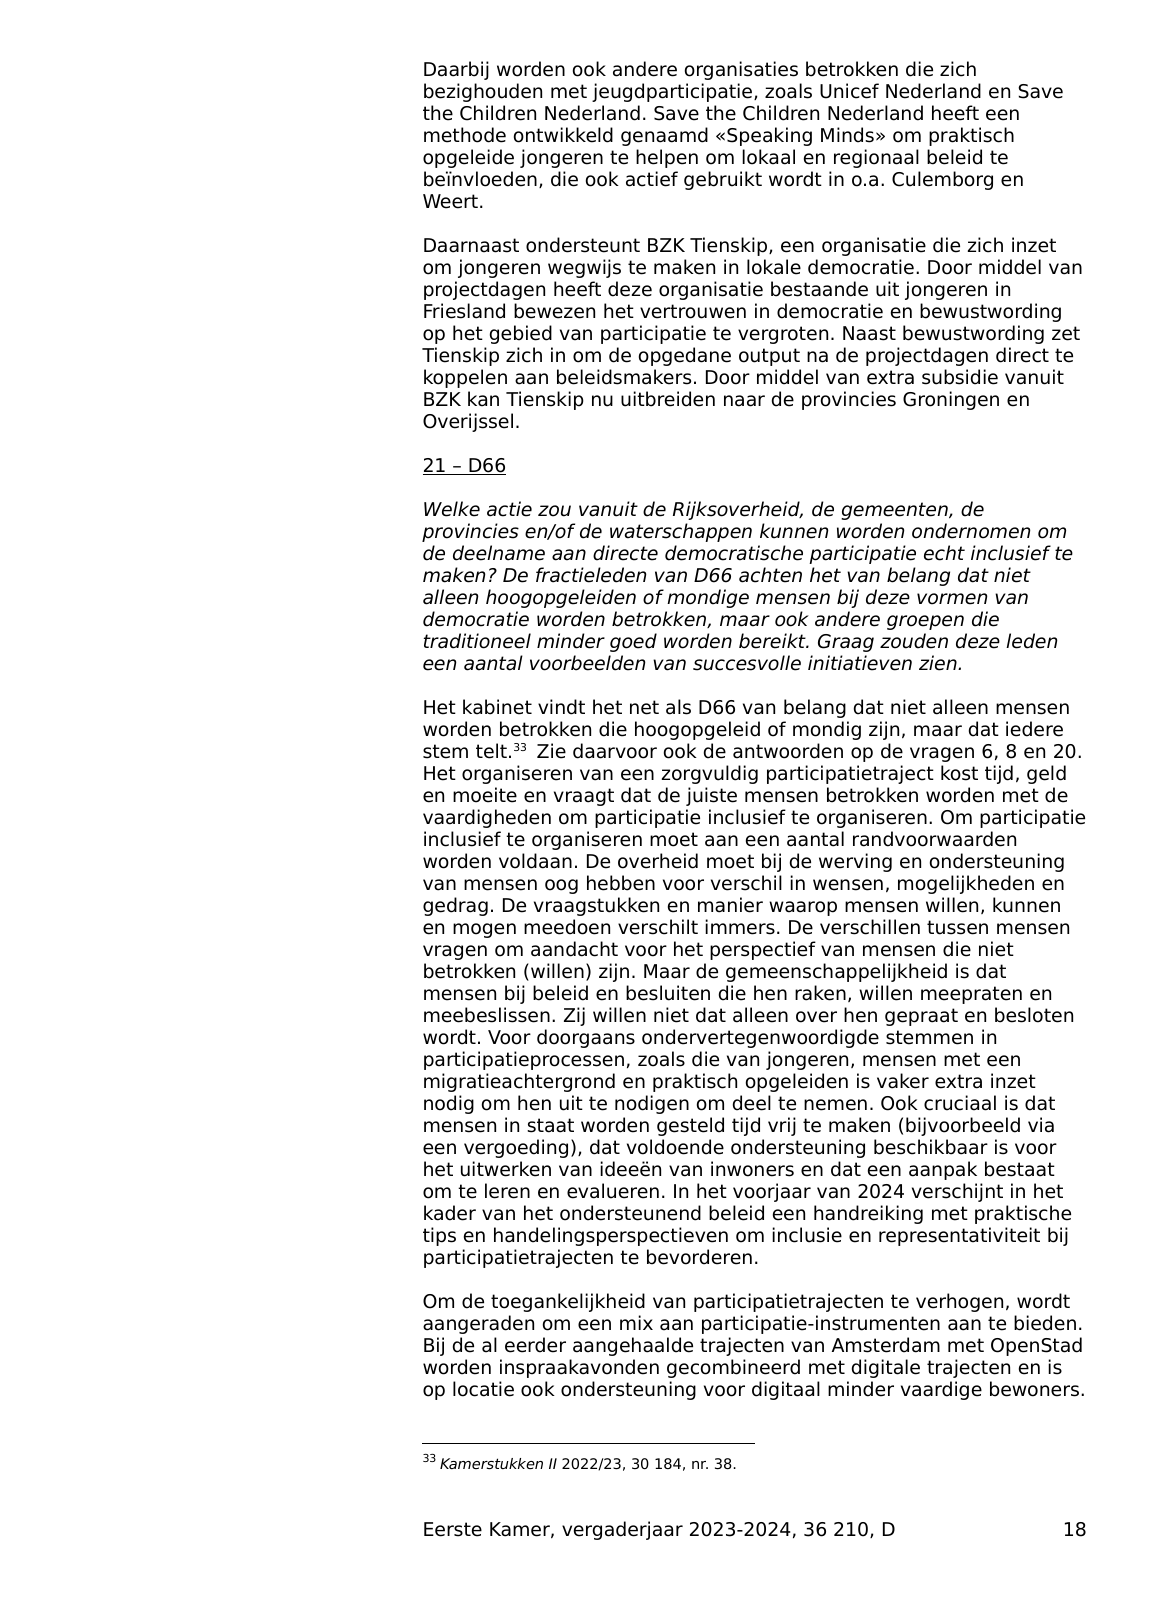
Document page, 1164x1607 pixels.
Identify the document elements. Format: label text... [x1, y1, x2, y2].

text Om de toegankelijkheid van participatietrajecten te verhogen, wordt aangeraden om een mix aan participatie-instrumenten aan te bieden. Bij de al eerder aangehaalde trajecten van Amsterdam met OpenStad worden inspraakavonden gecombineerd met digitale trajecten en is op locatie ook ondersteuning voor digitaal minder vaardige bewoners. [422, 1291, 1087, 1401]
text Daarnaast ondersteunt BZK Tienskip, een organisatie die zich inzet om jongeren wegwijs te maken in lokale democratie. Door middel van projectdagen heeft deze organisatie bestaande uit jongeren in Friesland bewezen het vertrouwen in democratie en bewustwording op het gebied van participatie te vergroten. Naast bewustwording zet Tienskip zich in om de opgedane output na de projectdagen direct te koppelen aan beleidsmakers. Door middel van extra subsidie vanuit BZK kan Tienskip nu uitbreiden naar de provincies Groningen en Overijssel. [422, 235, 1087, 433]
text Het kabinet vindt het net als D66 van belang dat niet alleen mensen worden betrokken die hoogopgeleid of mondig zijn, maar dat iedere stem telt. Zie daarvoor ook de antwoorden op de vragen 6, 8 en 20. Het organiseren van een zorgvuldig participatietraject kost tijd, geld en moeite en vraagt dat de juiste mensen betrokken worden met de vaardigheden om participatie inclusief te organiseren. Om participatie inclusief te organiseren moet aan een aantal randvoorwaarden worden voldaan. De overheid moet bij de werving en ondersteuning van mensen oog hebben voor verschil in wensen, mogelijkheden en gedrag. De vraagstukken en manier waarop mensen willen, kunnen en mogen meedoen verschilt immers. De verschillen tussen mensen vragen om aandacht voor het perspectief van mensen die niet betrokken (willen) zijn. Maar de gemeenschappelijkheid is dat mensen bij beleid en besluiten die hen raken, willen meepraten en meebeslissen. Zij willen niet dat alleen over hen gepraat en besloten wordt. Voor doorgaans ondervertegenwoordigde stemmen in participatieprocessen, zoals die van jongeren, mensen met een migratieachtergrond en praktisch opgeleiden is vaker extra inzet nodig om hen uit te nodigen om deel te nemen. Ook cruciaal is dat mensen in staat worden gesteld tijd vrij te maken (bijvoorbeeld via een vergoeding), dat voldoende ondersteuning beschikbaar is voor het uitwerken van ideeën van inwoners en dat een aanpak bestaat om te leren en evalueren. In het voorjaar van 2024 verschijnt in het kader van het ondersteunend beleid een handreiking met praktische tips en handelingsperspectieven om inclusie en representativiteit bij participatietrajecten te bevorderen. [422, 697, 1087, 1269]
text Kamerstukken II 2022/23, 30 184, nr. 38. [422, 1452, 1087, 1474]
text Daarbij worden ook andere organisaties betrokken die zich bezighouden met jeugdparticipatie, zoals Unicef Nederland en Save the Children Nederland. Save the Children Nederland heeft een methode ontwikkeld genaamd «Speaking Minds» om praktisch opgeleide jongeren te helpen om lokaal en regionaal beleid te beïnvloeden, die ook actief gebruikt wordt in o.a. Culemborg en Weert. [422, 59, 1087, 213]
text Welke actie zou vanuit de Rijksoverheid, de gemeenten, de provincies en/of de waterschappen kunnen worden ondernomen om de deelname aan directe democratische participatie echt inclusief te maken? De fractieleden van D66 achten het van belang dat niet alleen hoogopgeleiden of mondige mensen bij deze vormen van democratie worden betrokken, maar ook andere groepen die traditioneel minder goed worden bereikt. Graag zouden deze leden een aantal voorbeelden van succesvolle initiatieven zien. [422, 499, 1087, 675]
subtitle 21 – D66 [422, 455, 1087, 477]
